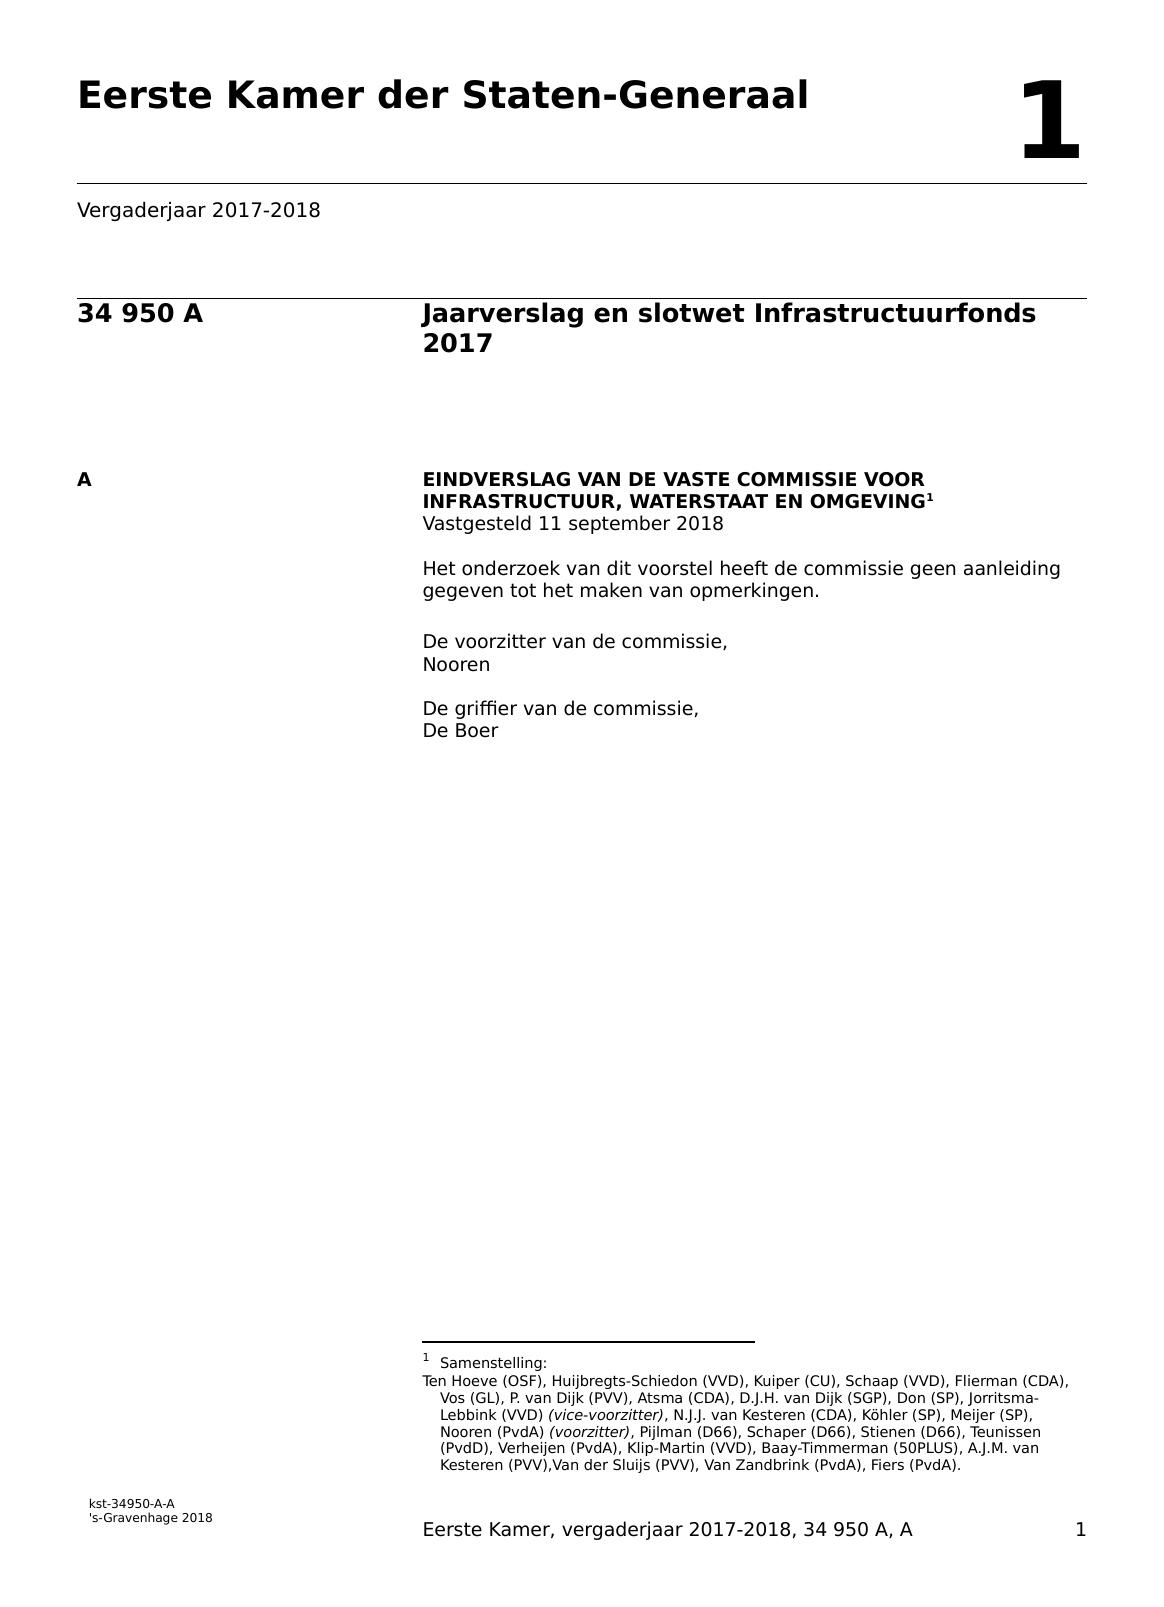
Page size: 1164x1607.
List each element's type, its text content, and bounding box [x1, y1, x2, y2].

text De griffier van de commissie, De Boer [422, 698, 1087, 742]
text Vastgesteld 11 september 2018 [422, 513, 1087, 535]
table_cell Vergaderjaar 2017-2018 [77, 184, 1087, 298]
text Samenstelling: [422, 1351, 1087, 1373]
subtitle 34 950 A Jaarverslag en slotwet Infrastructuurfonds 2017 [77, 299, 1087, 358]
table_header 1 [886, 59, 1087, 183]
table_header Eerste Kamer der Staten-Generaal [77, 59, 886, 183]
text Het onderzoek van dit voorstel heeft de commissie geen aanleiding gegeven tot het maken van opmerkingen. [422, 557, 1087, 601]
text Ten Hoeve (OSF), Huijbregts-Schiedon (VVD), Kuiper (CU), Schaap (VVD), Flierman (CDA), Vos (GL), P. van Dijk (PVV), Atsma (CDA), D.J.H. van Dijk (SGP), Don (SP), Jorritsma-Lebbink (VVD) (vice-voorzitter), N.J.J. van Kesteren (CDA), Köhler (SP), Meijer (SP), Nooren (PvdA) (voorzitter), Pijlman (D66), Schaper (D66), Stienen (D66), Teunissen (PvdD), Verheijen (PvdA), Klip-Martin (VVD), Baay-Timmerman (50PLUS), A.J.M. van Kesteren (PVV),Van der Sluijs (PVV), Van Zandbrink (PvdA), Fiers (PvdA). [422, 1373, 1087, 1474]
text kst-34950-A-A [88, 1497, 323, 1511]
subtitle A EINDVERSLAG VAN DE VASTE COMMISSIE VOOR INFRASTRUCTUUR, WATERSTAAT EN OMGEVING [77, 469, 1087, 513]
text 's-Gravenhage 2018 [88, 1511, 323, 1525]
text De voorzitter van de commissie, Nooren [422, 631, 1087, 675]
